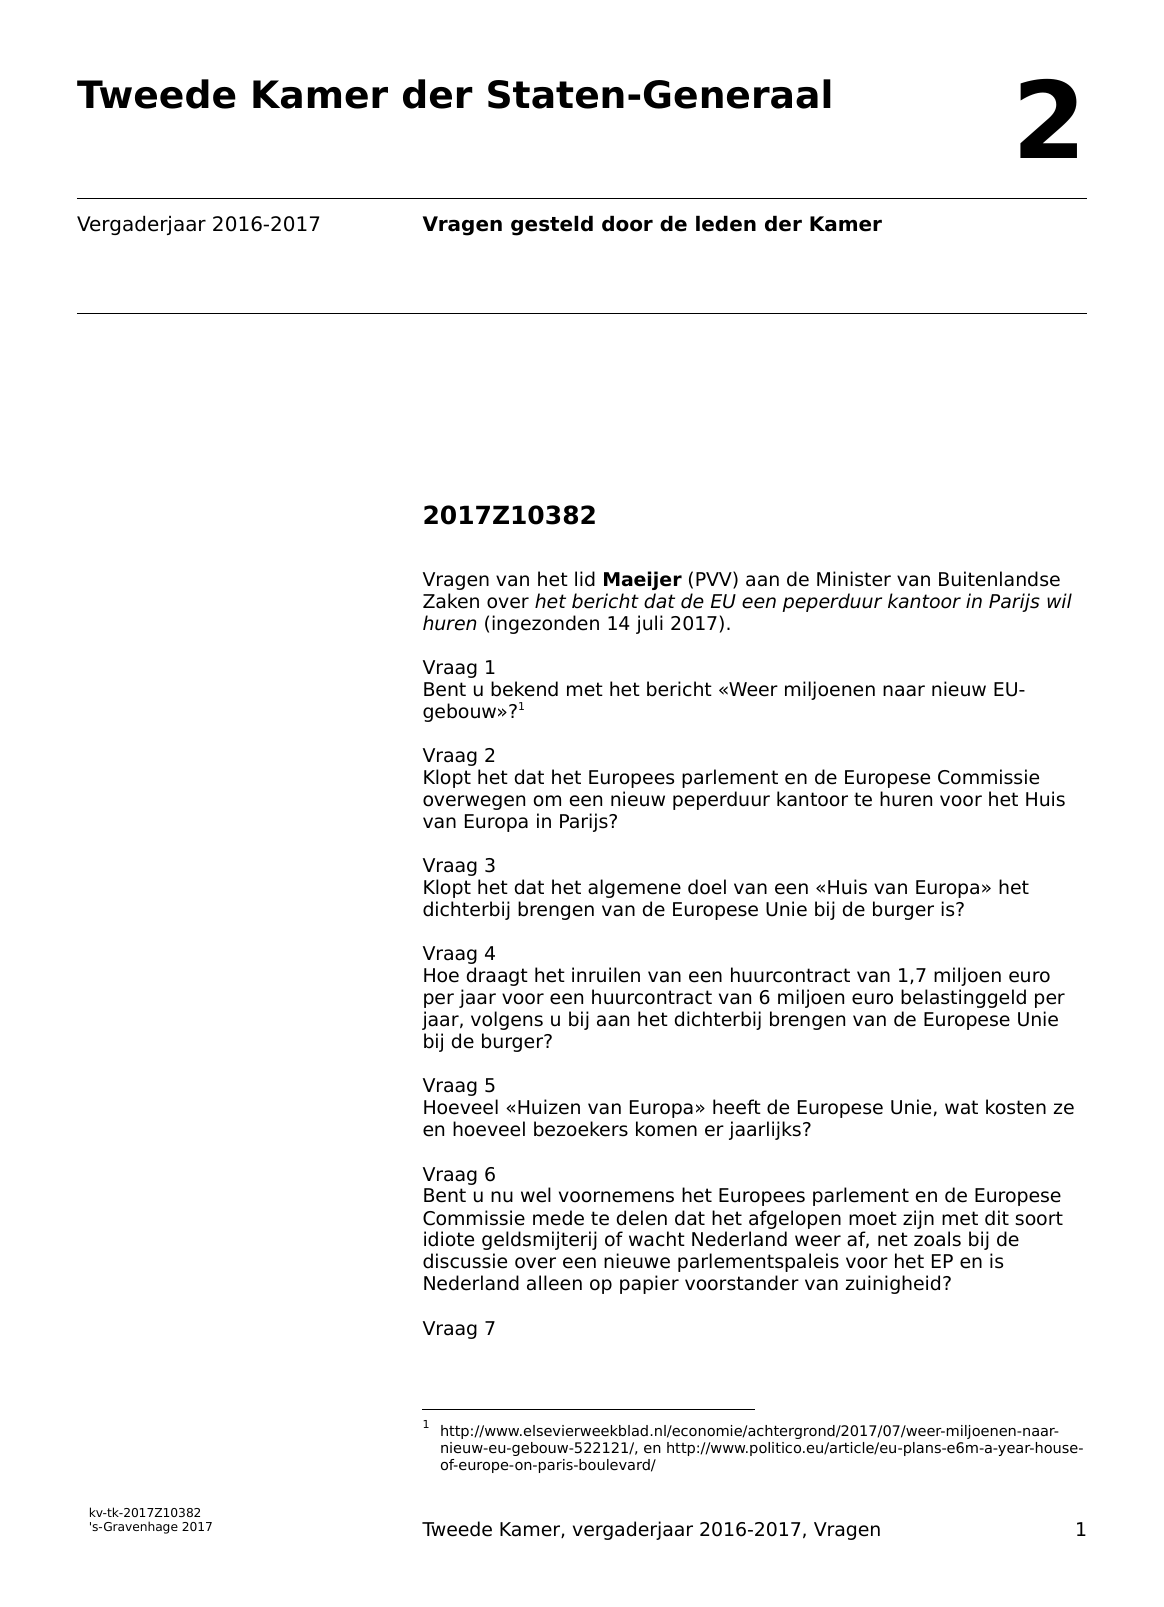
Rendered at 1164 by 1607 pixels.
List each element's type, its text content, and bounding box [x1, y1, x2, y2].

table_cell Vragen gesteld door de leden der Kamer [422, 199, 1087, 313]
text Vraag 1 [422, 657, 1087, 679]
text Hoeveel «Huizen van Europa» heeft de Europese Unie, wat kosten ze en hoeveel bezoekers komen er jaarlijks? [422, 1097, 1087, 1141]
text Bent u nu wel voornemens het Europees parlement en de Europese Commissie mede te delen dat het afgelopen moet zijn met dit soort idiote geldsmijterij of wacht Nederland weer af, net zoals bij de discussie over een nieuwe parlementspaleis voor het EP en is Nederland alleen op papier voorstander van zuinigheid? [422, 1185, 1087, 1295]
text 's-Gravenhage 2017 [88, 1520, 323, 1534]
text Vragen van het lid Maeijer (PVV) aan de Minister van Buitenlandse Zaken over het bericht dat de EU een peperduur kantoor in Parijs wil huren (ingezonden 14 juli 2017). [422, 569, 1087, 635]
text Klopt het dat het Europees parlement en de Europese Commissie overwegen om een nieuw peperduur kantoor te huren voor het Huis van Europa in Parijs? [422, 767, 1087, 833]
text Hoe draagt het inruilen van een huurcontract van 1,7 miljoen euro per jaar voor een huurcontract van 6 miljoen euro belastinggeld per jaar, volgens u bij aan het dichterbij brengen van de Europese Unie bij de burger? [422, 965, 1087, 1053]
text Bent u bekend met het bericht «Weer miljoenen naar nieuw EU-gebouw»? [422, 679, 1087, 723]
text Vraag 7 [422, 1317, 1087, 1339]
text Vraag 2 [422, 745, 1087, 767]
text Klopt het dat het algemene doel van een «Huis van Europa» het dichterbij brengen van de Europese Unie bij de burger is? [422, 877, 1087, 921]
text kv-tk-2017Z10382 [88, 1506, 323, 1520]
text Vraag 5 [422, 1075, 1087, 1097]
text Vraag 3 [422, 855, 1087, 877]
text Vraag 6 [422, 1163, 1087, 1185]
table_header 2 [886, 59, 1087, 198]
text 2017Z10382 [422, 501, 1087, 531]
text Vraag 4 [422, 943, 1087, 965]
text http://www.elsevierweekblad.nl/economie/achtergrond/2017/07/weer-miljoenen-naar-nieuw-eu-gebouw-522121/, en http://www.politico.eu/article/eu-plans-e6m-a-year-house-of-europe-on-paris-boulevard/ [422, 1418, 1087, 1474]
table_cell Vergaderjaar 2016-2017 [77, 199, 422, 313]
table_header Tweede Kamer der Staten-Generaal [77, 59, 886, 198]
